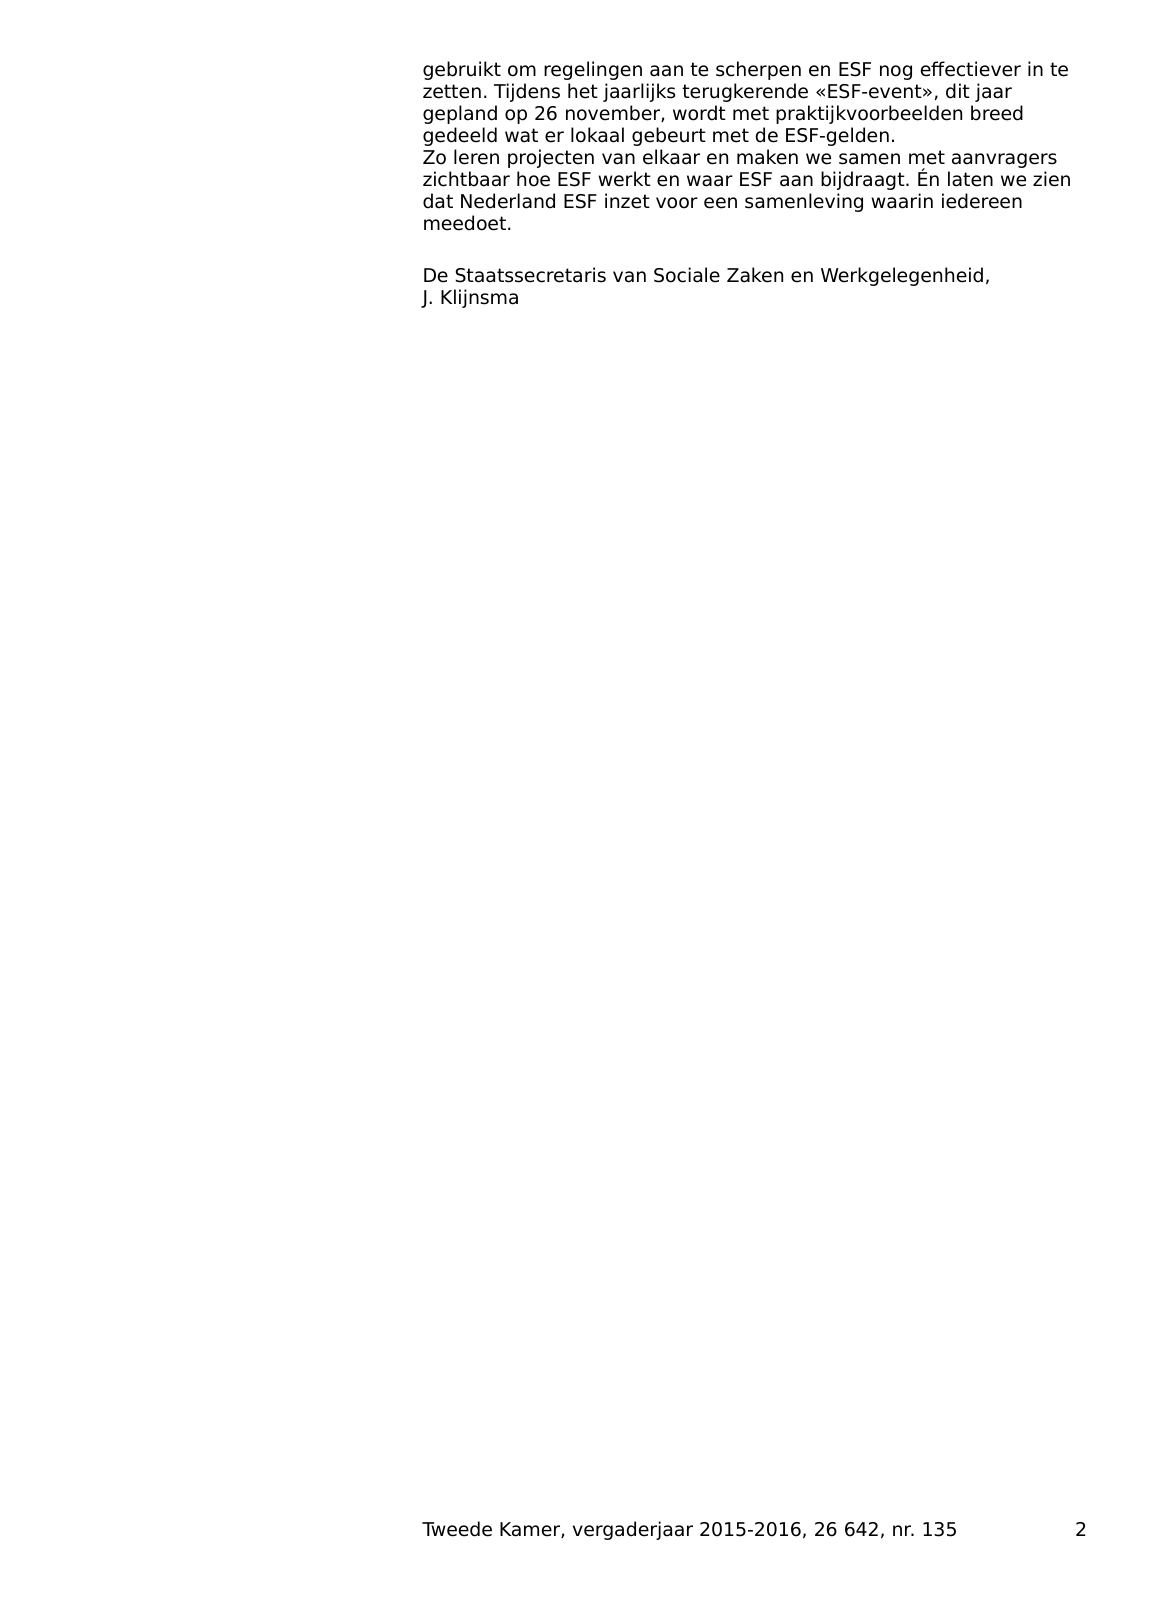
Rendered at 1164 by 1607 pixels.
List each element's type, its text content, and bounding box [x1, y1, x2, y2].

text gebruikt om regelingen aan te scherpen en ESF nog effectiever in te zetten. Tijdens het jaarlijks terugkerende «ESF-event», dit jaar gepland op 26 november, wordt met praktijkvoorbeelden breed gedeeld wat er lokaal gebeurt met de ESF-gelden. [422, 59, 1087, 147]
text De Staatssecretaris van Sociale Zaken en Werkgelegenheid, J. Klijnsma [422, 265, 1087, 309]
text Zo leren projecten van elkaar en maken we samen met aanvragers zichtbaar hoe ESF werkt en waar ESF aan bijdraagt. Én laten we zien dat Nederland ESF inzet voor een samenleving waarin iedereen meedoet. [422, 147, 1087, 235]
